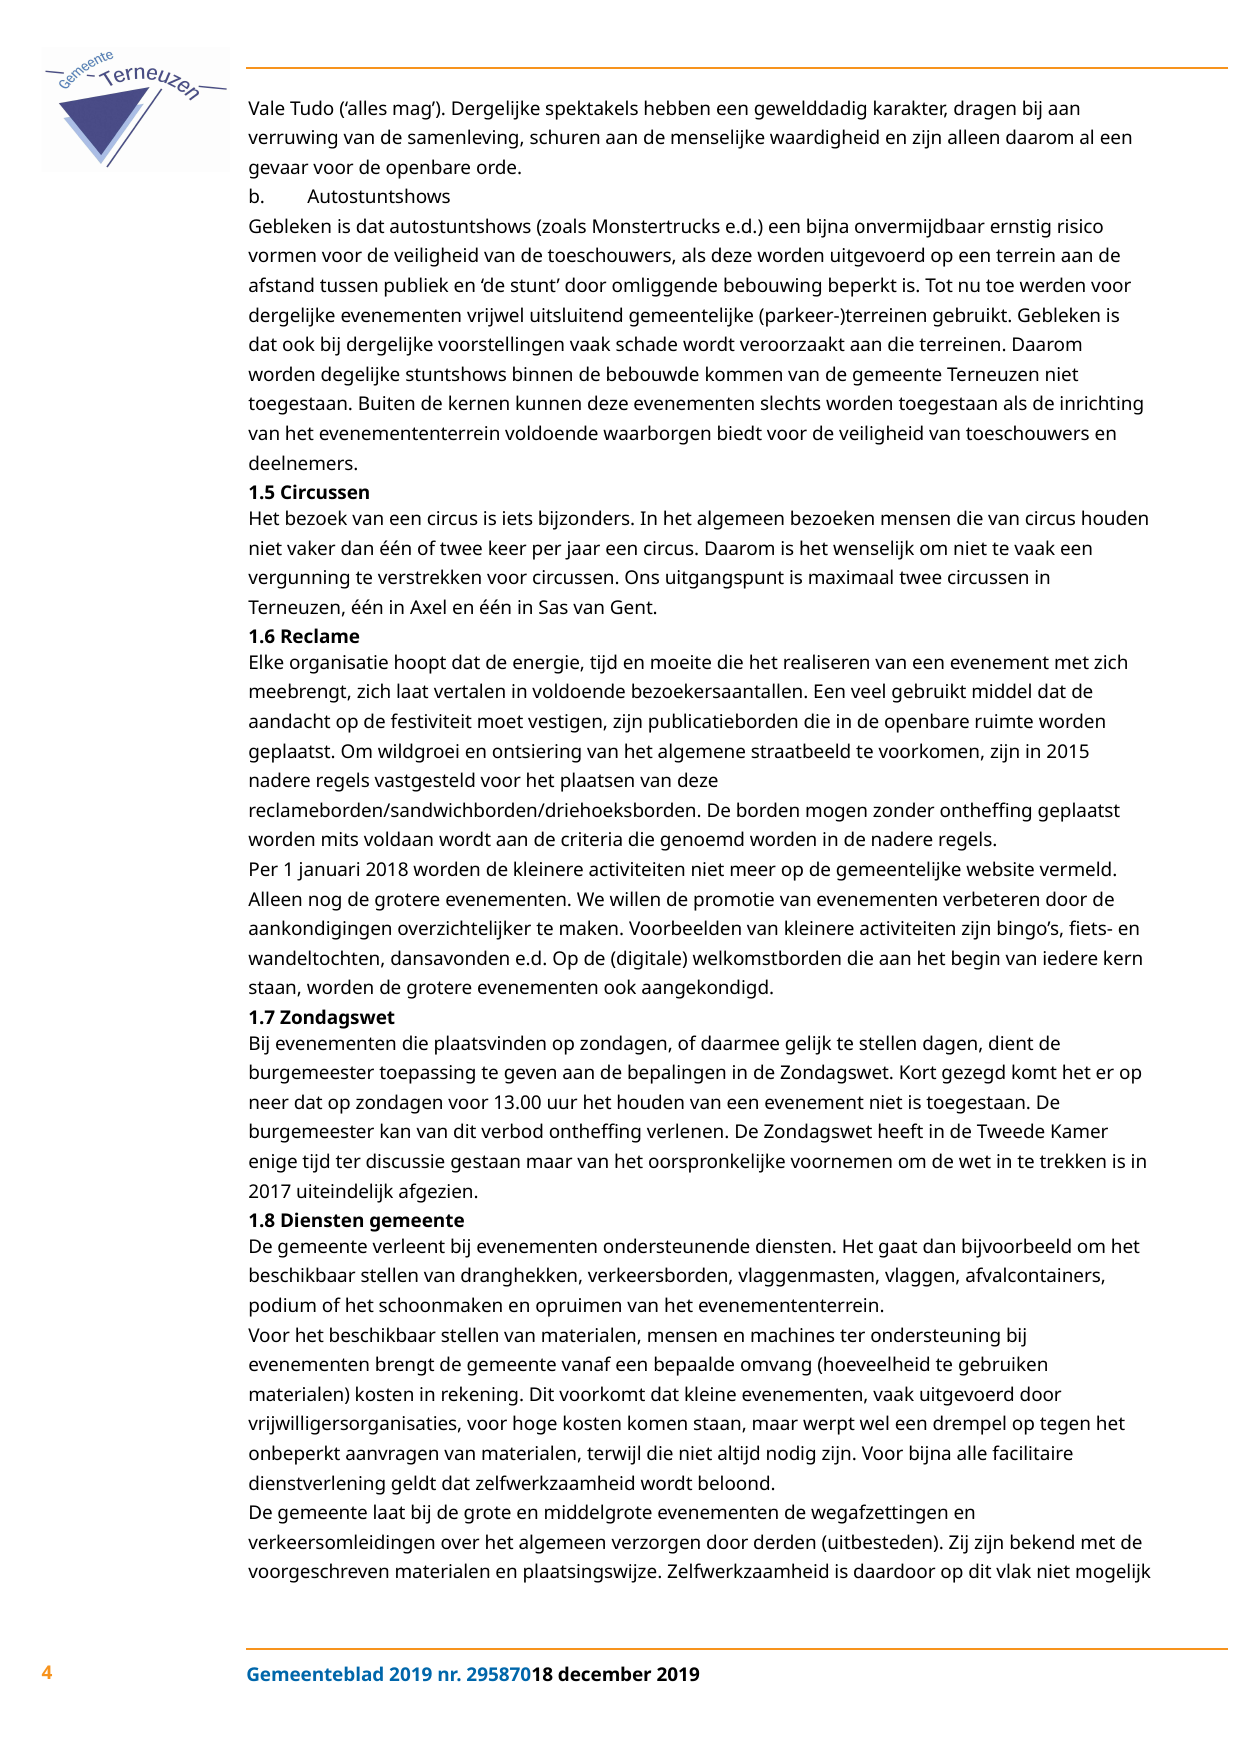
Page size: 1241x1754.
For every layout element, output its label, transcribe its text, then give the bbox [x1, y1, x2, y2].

picture [41, 47, 231, 172]
text Bij evenementen die plaatsvinden op zondagen, of daarmee gelijk te stellen dagen, dient de burgemeester toepassing te geven aan de bepalingen in de Zondagswet. Kort gezegd komt het er op neer dat op zondagen voor 13.00 uur het houden van een evenement niet is toegestaan. De burgemeester kan van dit verbod ontheffing verlenen. De Zondagswet heeft in de Tweede Kamer enige tijd ter discussie gestaan maar van het oorspronkelijke voornemen om de wet in te trekken is in 2017 uiteindelijk afgezien. [248, 1030, 1152, 1203]
text De gemeente laat bij de grote en middelgrote evenementen de wegafzettingen en verkeersomleidingen over het algemeen verzorgen door derden (uitbesteden). Zij zijn bekend met de voorgeschreven materialen en plaatsingswijze. Zelfwerkzaamheid is daardoor op dit vlak niet mogelijk [248, 1499, 1152, 1584]
text Gebleken is dat autostuntshows (zoals Monstertrucks e.d.) een bijna onvermijdbaar ernstig risico vormen voor de veiligheid van de toeschouwers, als deze worden uitgevoerd op een terrein aan de afstand tussen publiek en ‘de stunt’ door omliggende bebouwing beperkt is. Tot nu toe werden voor dergelijke evenementen vrijwel uitsluitend gemeentelijke (parkeer-)terreinen gebruikt. Gebleken is dat ook bij dergelijke voorstellingen vaak schade wordt veroorzaakt aan die terreinen. Daarom worden degelijke stuntshows binnen de bebouwde kommen van de gemeente Terneuzen niet toegestaan. Buiten de kernen kunnen deze evenementen slechts worden toegestaan als de inrichting van het evenemententerrein voldoende waarborgen biedt voor de veiligheid van toeschouwers en deelnemers. [248, 213, 1152, 476]
text Elke organisatie hoopt dat de energie, tijd en moeite die het realiseren van een evenement met zich meebrengt, zich laat vertalen in voldoende bezoekersaantallen. Een veel gebruikt middel dat de aandacht op de festiviteit moet vestigen, zijn publicatieborden die in de openbare ruimte worden geplaatst. Om wildgroei en ontsiering van het algemene straatbeeld te voorkomen, zijn in 2015 nadere regels vastgesteld voor het plaatsen van deze reclameborden/sandwichborden/driehoeksborden. De borden mogen zonder ontheffing geplaatst worden mits voldaan wordt aan de criteria die genoemd worden in de nadere regels. [248, 649, 1152, 852]
text 1.7 Zondagswet [248, 1004, 1152, 1030]
text De gemeente verleent bij evenementen ondersteunende diensten. Het gaat dan bijvoorbeeld om het beschikbaar stellen van dranghekken, verkeersborden, vlaggenmasten, vlaggen, afvalcontainers, podium of het schoonmaken en opruimen van het evenemententerrein. [248, 1233, 1152, 1318]
text 1.8 Diensten gemeente [248, 1207, 1152, 1233]
text Het bezoek van een circus is iets bijzonders. In het algemeen bezoeken mensen die van circus houden niet vaker dan één of twee keer per jaar een circus. Daarom is het wenselijk om niet te vaak een vergunning te verstrekken voor circussen. Ons uitgangspunt is maximaal twee circussen in Terneuzen, één in Axel en één in Sas van Gent. [248, 505, 1152, 619]
text Per 1 januari 2018 worden de kleinere activiteiten niet meer op de gemeentelijke website vermeld. Alleen nog de grotere evenementen. We willen de promotie van evenementen verbeteren door de aankondigingen overzichtelijker te maken. Voorbeelden van kleinere activiteiten zijn bingo’s, fiets- en wandeltochten, dansavonden e.d. Op de (digitale) welkomstborden die aan het begin van iedere kern staan, worden de grotere evenementen ook aangekondigd. [248, 856, 1152, 1000]
text Vale Tudo (‘alles mag’). Dergelijke spektakels hebben een gewelddadig karakter, dragen bij aan verruwing van de samenleving, schuren aan de menselijke waardigheid en zijn alleen daarom al een gevaar voor de openbare orde. [248, 95, 1152, 180]
text 1.5 Circussen [248, 479, 1152, 505]
text 1.6 Reclame [248, 623, 1152, 649]
text Voor het beschikbaar stellen van materialen, mensen en machines ter ondersteuning bij evenementen brengt de gemeente vanaf een bepaalde omvang (hoeveelheid te gebruiken materialen) kosten in rekening. Dit voorkomt dat kleine evenementen, vaak uitgevoerd door vrijwilligersorganisaties, voor hoge kosten komen staan, maar werpt wel een drempel op tegen het onbeperkt aanvragen van materialen, terwijl die niet altijd nodig zijn. Voor bijna alle facilitaire dienstverlening geldt dat zelfwerkzaamheid wordt beloond. [248, 1322, 1152, 1496]
list Autostuntshows [248, 183, 1152, 209]
